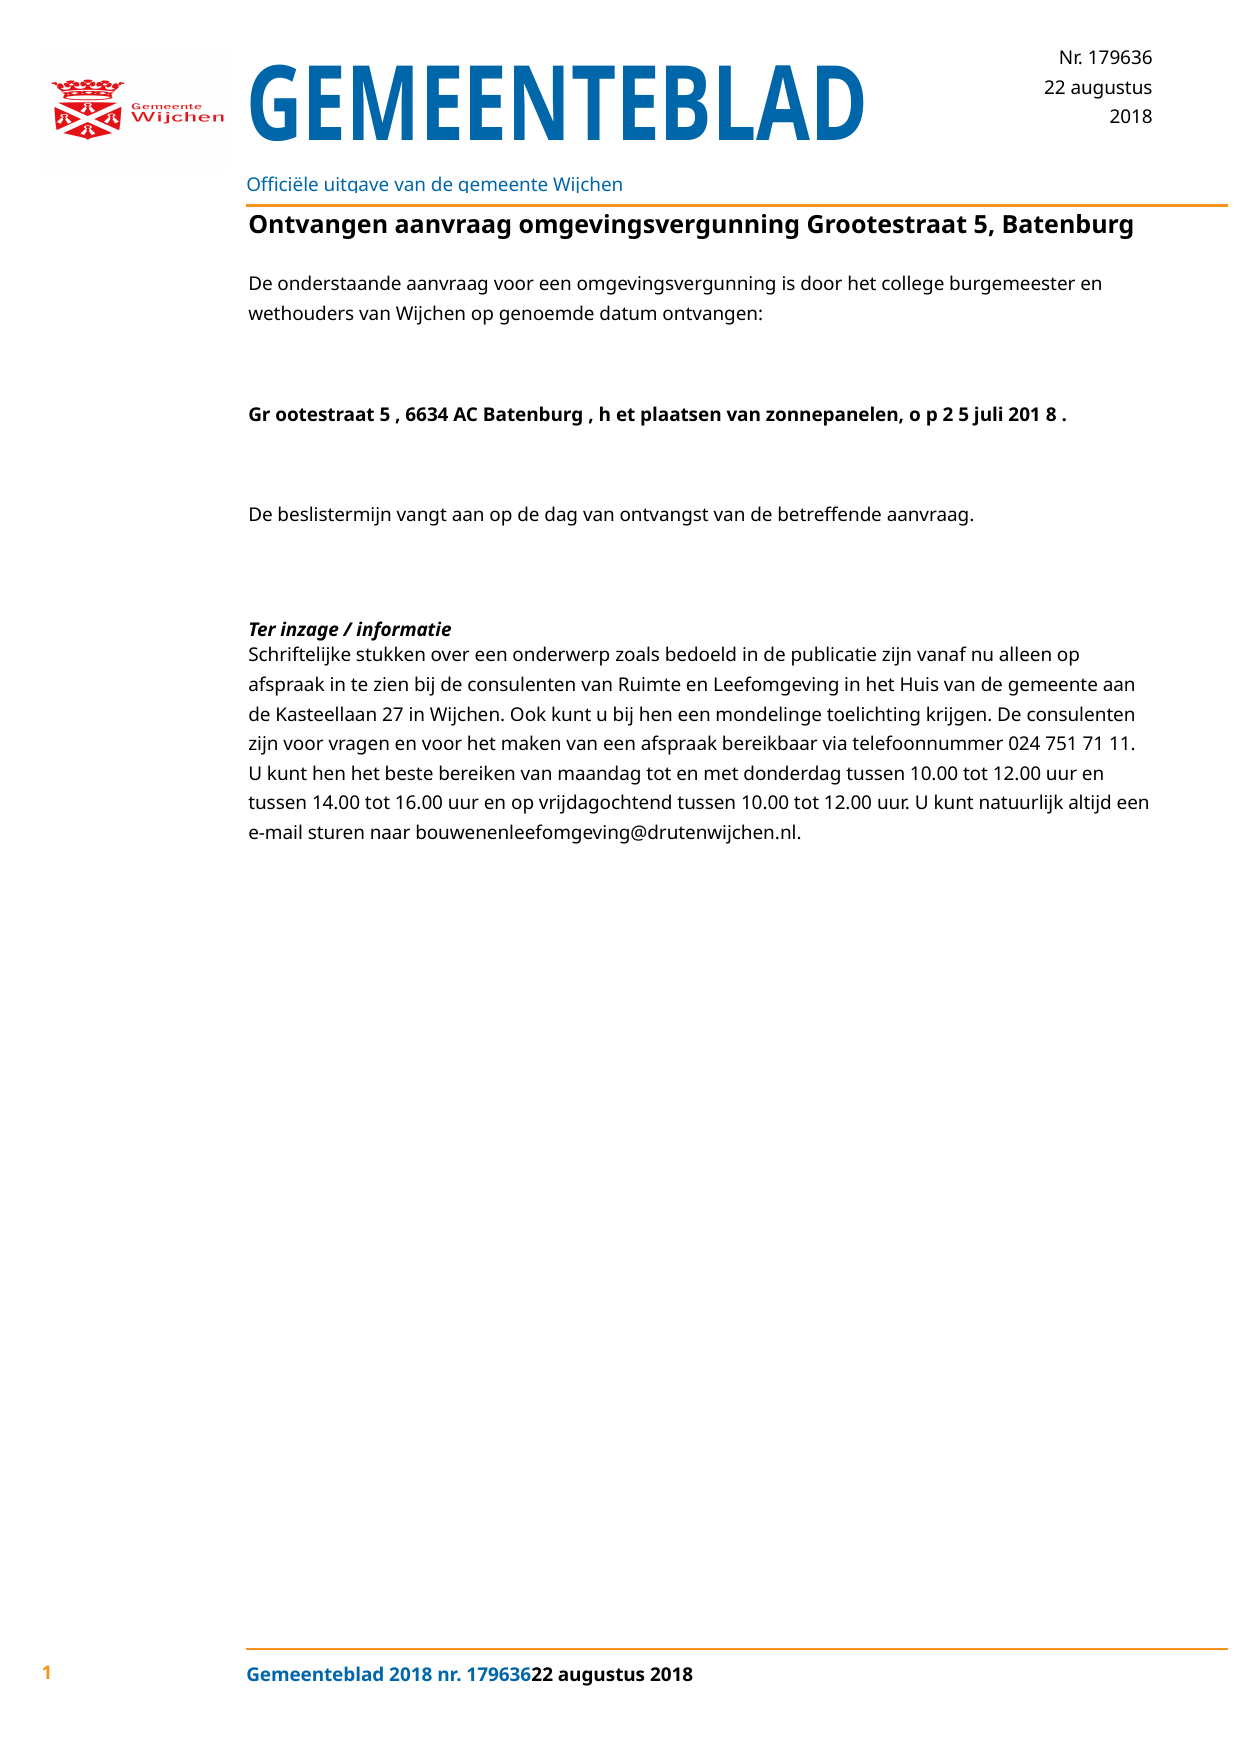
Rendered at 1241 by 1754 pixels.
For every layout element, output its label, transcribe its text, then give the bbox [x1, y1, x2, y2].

text Ontvangen aanvraag omgevingsvergunning Grootestraat 5, Batenburg [248, 207, 1152, 241]
text Ter inzage / informatie [248, 616, 1152, 642]
text Schriftelijke stukken over een onderwerp zoals bedoeld in de publicatie zijn vanaf nu alleen op afspraak in te zien bij de consulenten van Ruimte en Leefomgeving in het Huis van de gemeente aan de Kasteellaan 27 in Wijchen. Ook kunt u bij hen een mondelinge toelichting krijgen. De consulenten zijn voor vragen en voor het maken van een afspraak bereikbaar via telefoonnummer 024 751 71 11. U kunt hen het beste bereiken van maandag tot en met donderdag tussen 10.00 tot 12.00 uur en tussen 14.00 tot 16.00 uur en op vrijdagochtend tussen 10.00 tot 12.00 uur. U kunt natuurlijk altijd een e-mail sturen naar bouwenenleefomgeving@drutenwijchen.nl. [248, 642, 1152, 845]
text De onderstaande aanvraag voor een omgevingsvergunning is door het college burgemeester en wethouders van Wijchen op genoemde datum ontvangen: [248, 270, 1152, 326]
picture [41, 47, 231, 172]
text De beslistermijn vangt aan op de dag van ontvangst van de betreffende aanvraag. [248, 502, 1152, 527]
text Gr ootestraat 5 , 6634 AC Batenburg , h et plaatsen van zonnepanelen, o p 2 5 juli 201 8 . [248, 401, 1152, 426]
